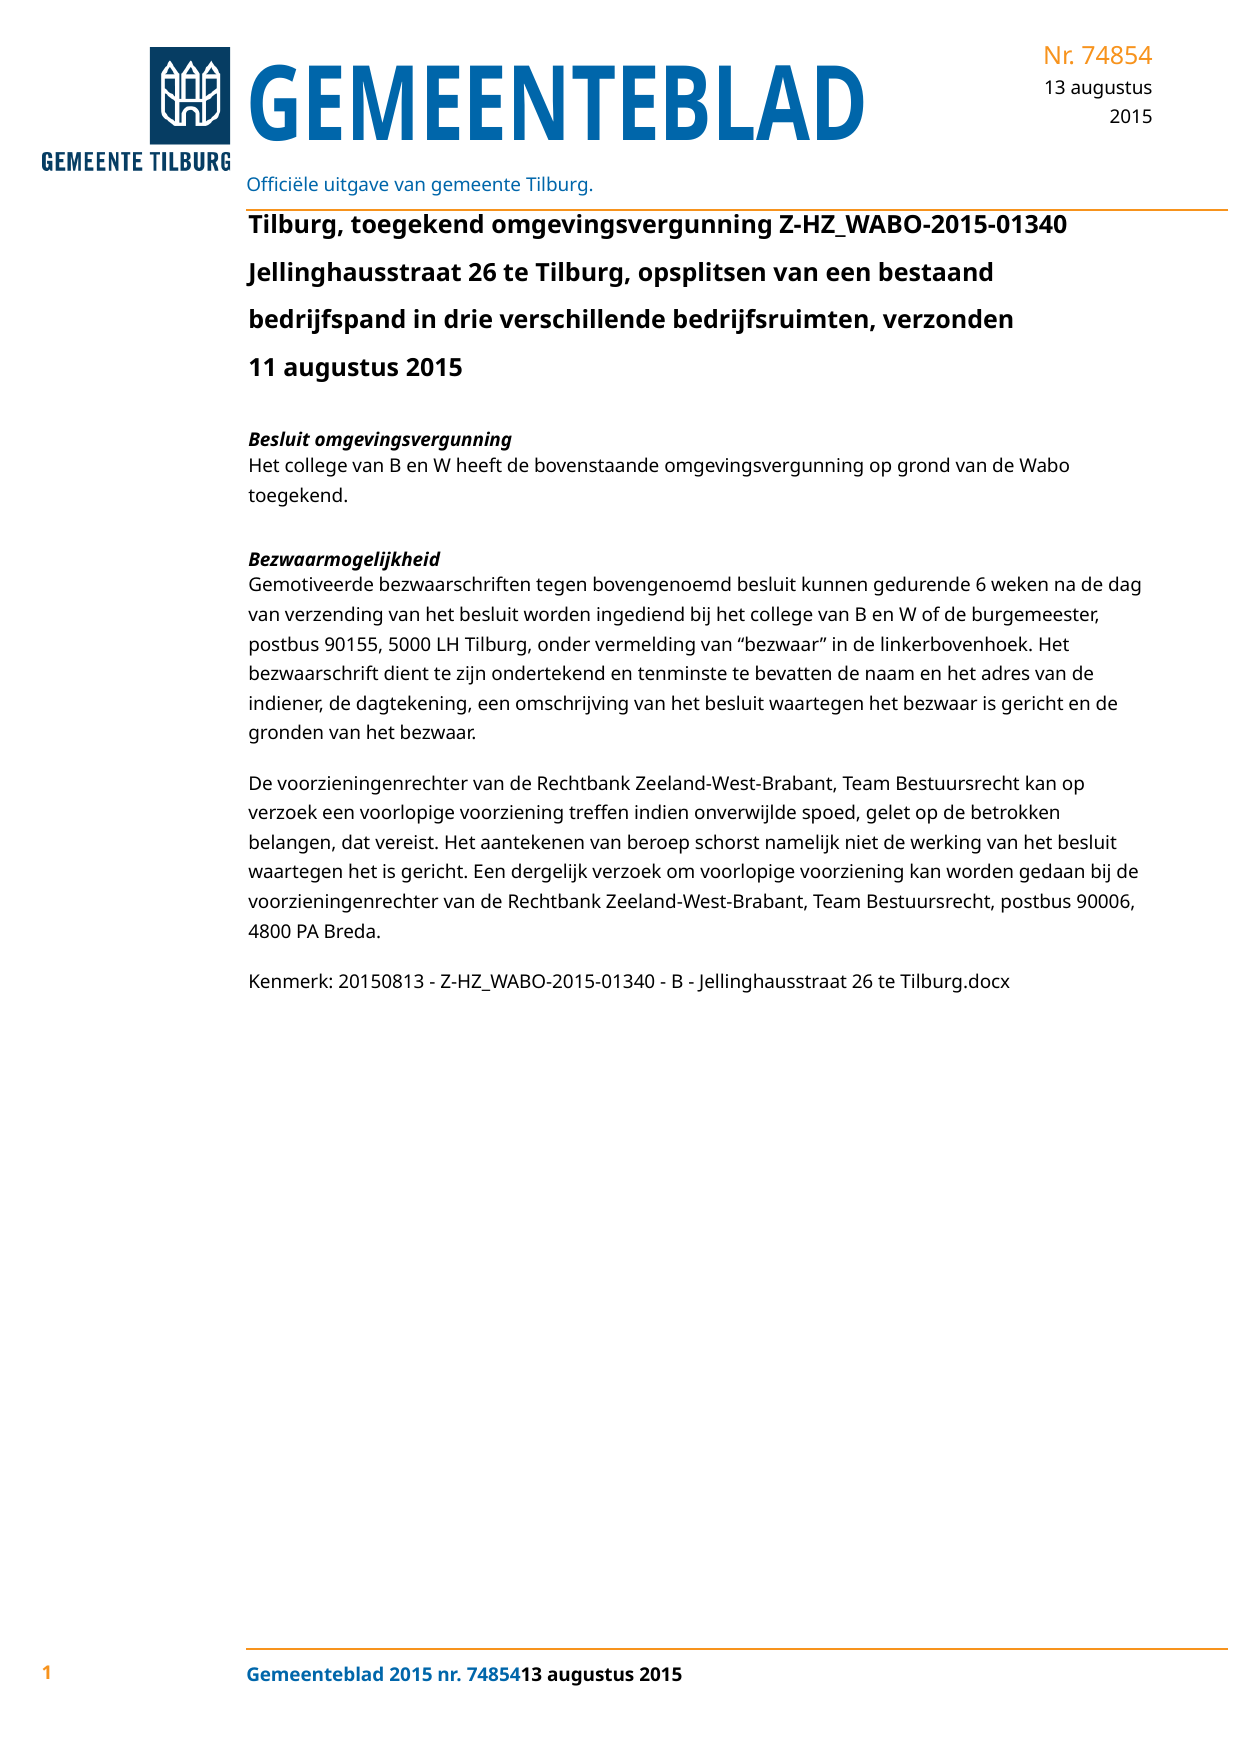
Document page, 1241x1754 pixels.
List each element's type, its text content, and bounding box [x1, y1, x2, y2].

text Besluit omgevingsvergunning [248, 427, 1152, 452]
text De voorzieningenrechter van de Rechtbank Zeeland-West-Brabant, Team Bestuursrecht kan op verzoek een voorlopige voorziening treffen indien onverwijlde spoed, gelet op de betrokken belangen, dat vereist. Het aantekenen van beroep schorst namelijk niet de werking van het besluit waartegen het is gericht. Een dergelijk verzoek om voorlopige voorziening kan worden gedaan bij de voorzieningenrechter van de Rechtbank Zeeland-West-Brabant, Team Bestuursrecht, postbus 90006, 4800 PA Breda. [248, 770, 1152, 944]
text Gemotiveerde bezwaarschriften tegen bovengenoemd besluit kunnen gedurende 6 weken na de dag van verzending van het besluit worden ingediend bij het college van B en W of de burgemeester, postbus 90155, 5000 LH Tilburg, onder vermelding van “bezwaar” in de linkerbovenhoek. Het bezwaarschrift dient te zijn ondertekend en tenminste te bevatten de naam en het adres van de indiener, de dagtekening, een omschrijving van het besluit waartegen het bezwaar is gericht en de gronden van het bezwaar. [248, 572, 1152, 745]
text Tilburg, toegekend omgevingsvergunning Z-HZ_WABO-2015-01340 Jellinghausstraat 26 te Tilburg, opsplitsen van een bestaand bedrijfspand in drie verschillende bedrijfsruimten, verzonden 11 augustus 2015 [248, 211, 1152, 384]
text Het college van B en W heeft de bovenstaande omgevingsvergunning op grond van de Wabo toegekend. [248, 452, 1152, 508]
picture [41, 47, 231, 172]
text Bezwaarmogelijkheid [248, 546, 1152, 572]
text Kenmerk: 20150813 - Z-HZ_WABO-2015-01340 - B - Jellinghausstraat 26 te Tilburg.docx [248, 968, 1152, 994]
